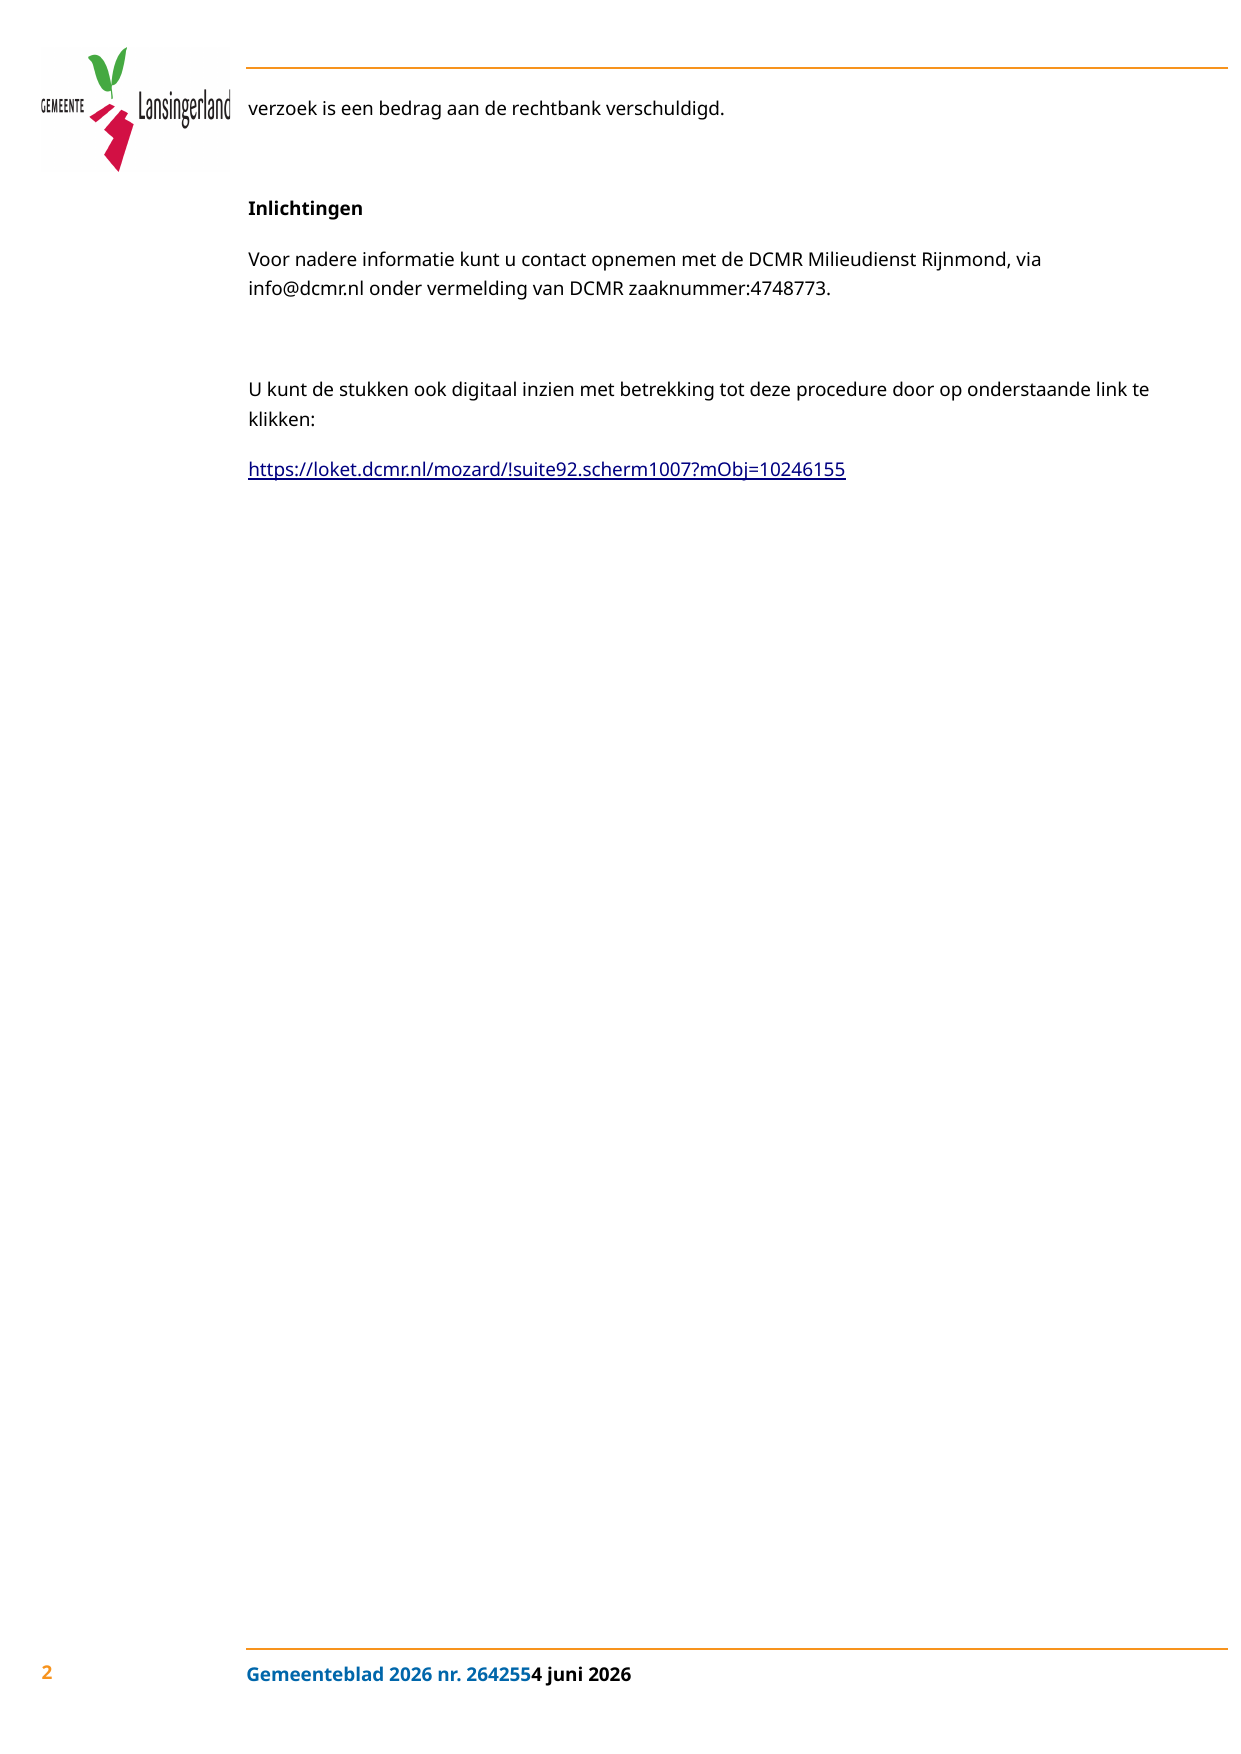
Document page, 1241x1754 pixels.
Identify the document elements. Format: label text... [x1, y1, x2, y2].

text Inlichtingen [248, 196, 1152, 221]
picture [41, 47, 231, 172]
text Voor nadere informatie kunt u contact opnemen met de DCMR Milieudienst Rijnmond, via info@dcmr.nl onder vermelding van DCMR zaaknummer:4748773. [248, 246, 1152, 301]
text verzoek is een bedrag aan de rechtbank verschuldigd. [248, 95, 1152, 121]
text https://loket.dcmr.nl/mozard/!suite92.scherm1007?mObj=10246155 [248, 456, 1152, 482]
text U kunt de stukken ook digitaal inzien met betrekking tot deze procedure door op onderstaande link te klikken: [248, 376, 1152, 432]
